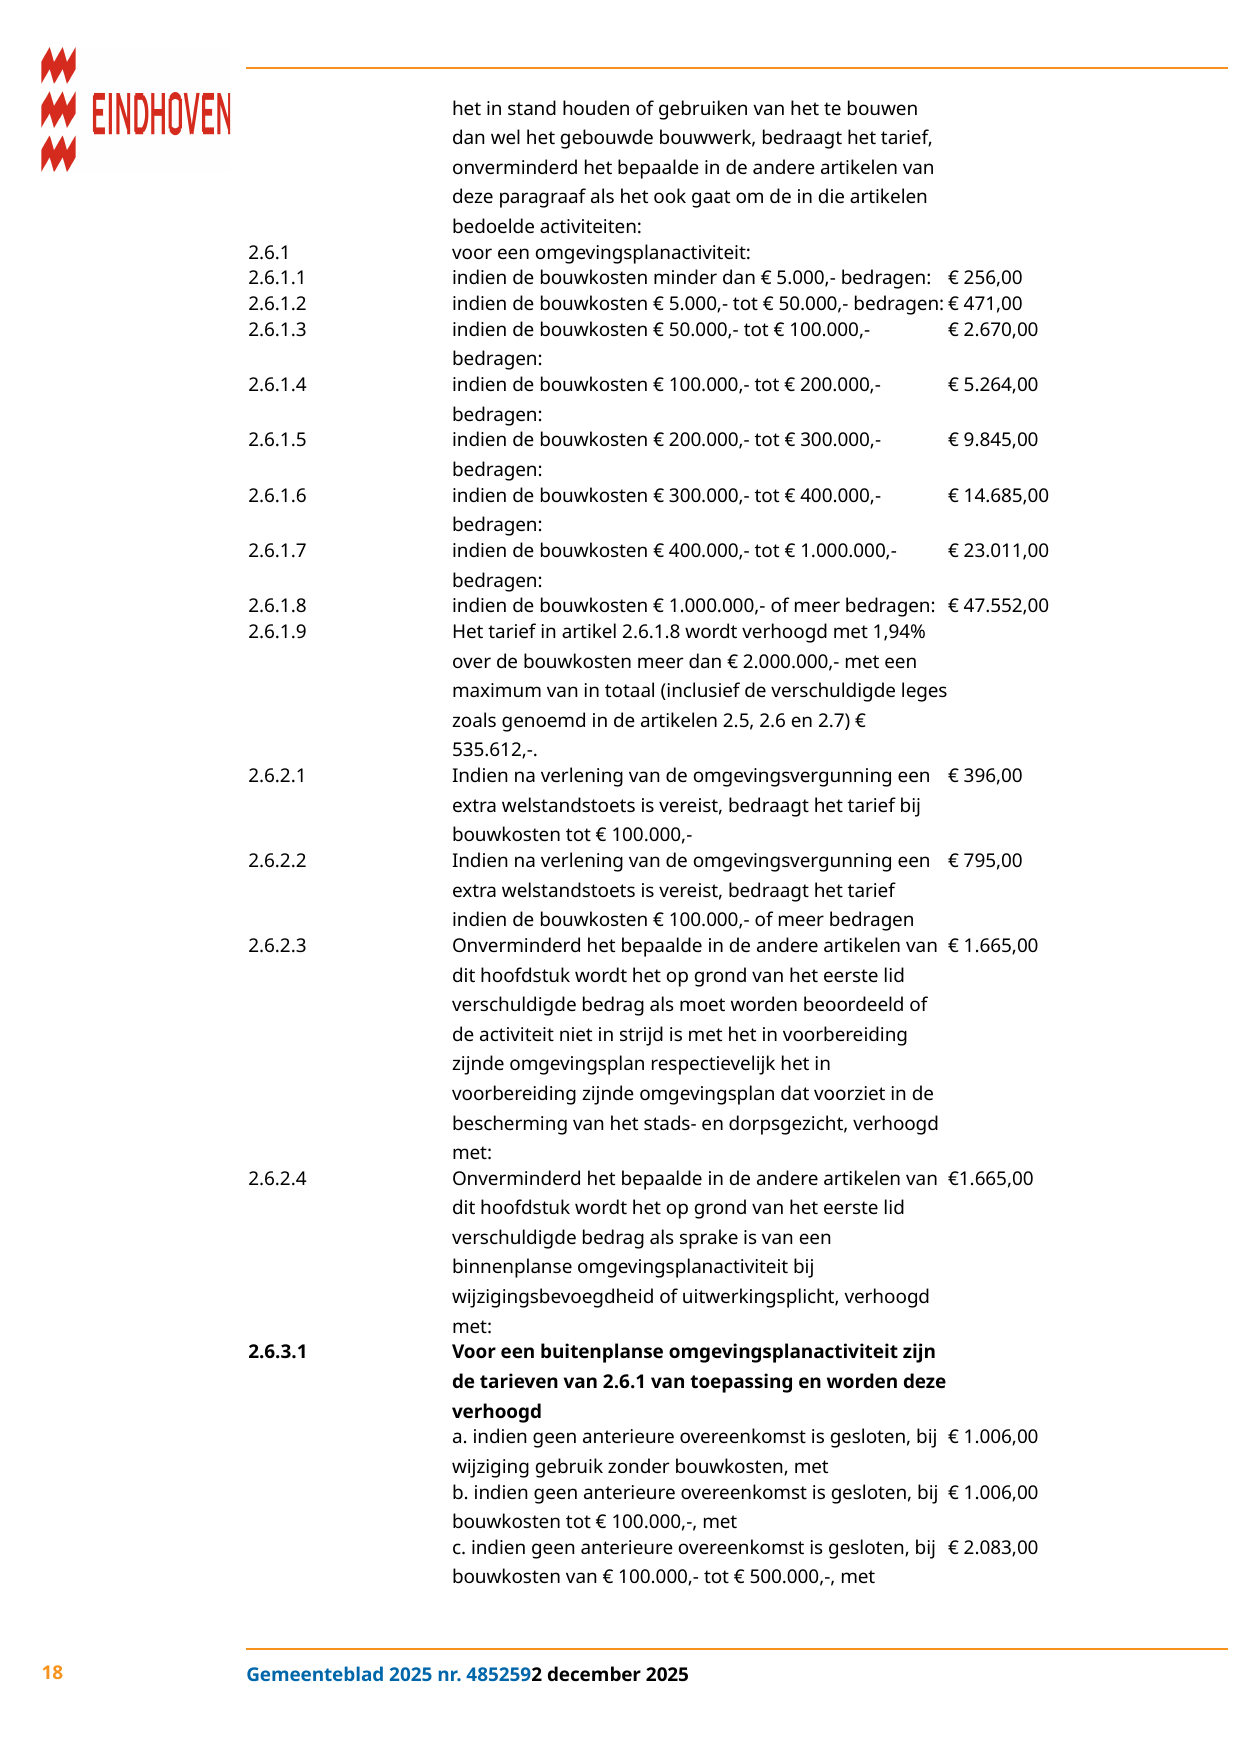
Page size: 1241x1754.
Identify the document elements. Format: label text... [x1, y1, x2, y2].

table_cell [248, 1479, 452, 1534]
table_cell 2.6.2.3 [248, 932, 452, 1165]
table_cell 2.6.3.1 [248, 1339, 452, 1423]
picture [41, 47, 231, 172]
table_cell [948, 239, 1152, 264]
table_cell €1.665,00 [948, 1165, 1152, 1339]
table_cell € 471,00 [948, 290, 1152, 316]
table_cell a. indien geen anterieure overeenkomst is gesloten, bij wijziging gebruik zonder bouwkosten, met [452, 1424, 948, 1479]
table_cell indien de bouwkosten € 300.000,- tot € 400.000,- bedragen: [452, 482, 948, 537]
table_cell € 256,00 [948, 265, 1152, 290]
table_cell indien de bouwkosten € 100.000,- tot € 200.000,- bedragen: [452, 371, 948, 427]
table_cell Indien na verlening van de omgevingsvergunning een extra welstandstoets is vereist, bedraagt het tarief bij bouwkosten tot € 100.000,- [452, 763, 948, 847]
table_cell € 9.845,00 [948, 427, 1152, 482]
table_cell [948, 1339, 1152, 1423]
table_cell [948, 618, 1152, 762]
table_cell € 2.670,00 [948, 316, 1152, 371]
table_cell indien de bouwkosten minder dan € 5.000,- bedragen: [452, 265, 948, 290]
table_cell 2.6.1.2 [248, 290, 452, 316]
table_cell € 1.006,00 [948, 1424, 1152, 1479]
table_cell 2.6.1 [248, 239, 452, 264]
table_cell Indien na verlening van de omgevingsvergunning een extra welstandstoets is vereist, bedraagt het tarief indien de bouwkosten € 100.000,- of meer bedragen [452, 847, 948, 932]
table_cell indien de bouwkosten € 50.000,- tot € 100.000,- bedragen: [452, 316, 948, 371]
table_cell 2.6.1.4 [248, 371, 452, 427]
table_cell voor een omgevingsplanactiviteit: [452, 239, 948, 264]
table_cell [248, 1424, 452, 1479]
table_cell € 1.665,00 [948, 932, 1152, 1165]
table_cell [948, 95, 1152, 239]
table_cell 2.6.1.3 [248, 316, 452, 371]
table_cell € 23.011,00 [948, 537, 1152, 593]
table_cell € 5.264,00 [948, 371, 1152, 427]
table_cell c. indien geen anterieure overeenkomst is gesloten, bij bouwkosten van € 100.000,- tot € 500.000,-, met [452, 1534, 948, 1589]
table_cell b. indien geen anterieure overeenkomst is gesloten, bij bouwkosten tot € 100.000,-, met [452, 1479, 948, 1534]
table_cell € 1.006,00 [948, 1479, 1152, 1534]
table_cell [248, 95, 452, 239]
table_cell € 795,00 [948, 847, 1152, 932]
table_cell [248, 1534, 452, 1589]
table_cell Het tarief in artikel 2.6.1.8 wordt verhoogd met 1,94% over de bouwkosten meer dan € 2.000.000,- met een maximum van in totaal (inclusief de verschuldigde leges zoals genoemd in de artikelen 2.5, 2.6 en 2.7) € 535.612,-. [452, 618, 948, 762]
table_cell € 2.083,00 [948, 1534, 1152, 1589]
table_cell € 396,00 [948, 763, 1152, 847]
table_cell indien de bouwkosten € 400.000,- tot € 1.000.000,- bedragen: [452, 537, 948, 593]
table_cell 2.6.1.8 [248, 593, 452, 618]
table_cell indien de bouwkosten € 5.000,- tot € 50.000,- bedragen: [452, 290, 948, 316]
table_cell 2.6.1.1 [248, 265, 452, 290]
table_cell Onverminderd het bepaalde in de andere artikelen van dit hoofdstuk wordt het op grond van het eerste lid verschuldigde bedrag als sprake is van een binnenplanse omgevingsplanactiviteit bij wijzigingsbevoegdheid of uitwerkingsplicht, verhoogd met: [452, 1165, 948, 1339]
table_cell 2.6.1.9 [248, 618, 452, 762]
table_cell 2.6.1.5 [248, 427, 452, 482]
table_cell Onverminderd het bepaalde in de andere artikelen van dit hoofdstuk wordt het op grond van het eerste lid verschuldigde bedrag als moet worden beoordeeld of de activiteit niet in strijd is met het in voorbereiding zijnde omgevingsplan respectievelijk het in voorbereiding zijnde omgevingsplan dat voorziet in de bescherming van het stads- en dorpsgezicht, verhoogd met: [452, 932, 948, 1165]
table_cell 2.6.1.6 [248, 482, 452, 537]
table_cell 2.6.2.1 [248, 763, 452, 847]
table_cell Voor een buitenplanse omgevingsplanactiviteit zijn de tarieven van 2.6.1 van toepassing en worden deze verhoogd [452, 1339, 948, 1423]
table_cell € 14.685,00 [948, 482, 1152, 537]
table_cell het in stand houden of gebruiken van het te bouwen dan wel het gebouwde bouwwerk, bedraagt het tarief, onverminderd het bepaalde in de andere artikelen van deze paragraaf als het ook gaat om de in die artikelen bedoelde activiteiten: [452, 95, 948, 239]
table_cell 2.6.1.7 [248, 537, 452, 593]
table_cell 2.6.2.4 [248, 1165, 452, 1339]
table_cell € 47.552,00 [948, 593, 1152, 618]
table_cell indien de bouwkosten € 1.000.000,- of meer bedragen: [452, 593, 948, 618]
table_cell 2.6.2.2 [248, 847, 452, 932]
table_cell indien de bouwkosten € 200.000,- tot € 300.000,- bedragen: [452, 427, 948, 482]
